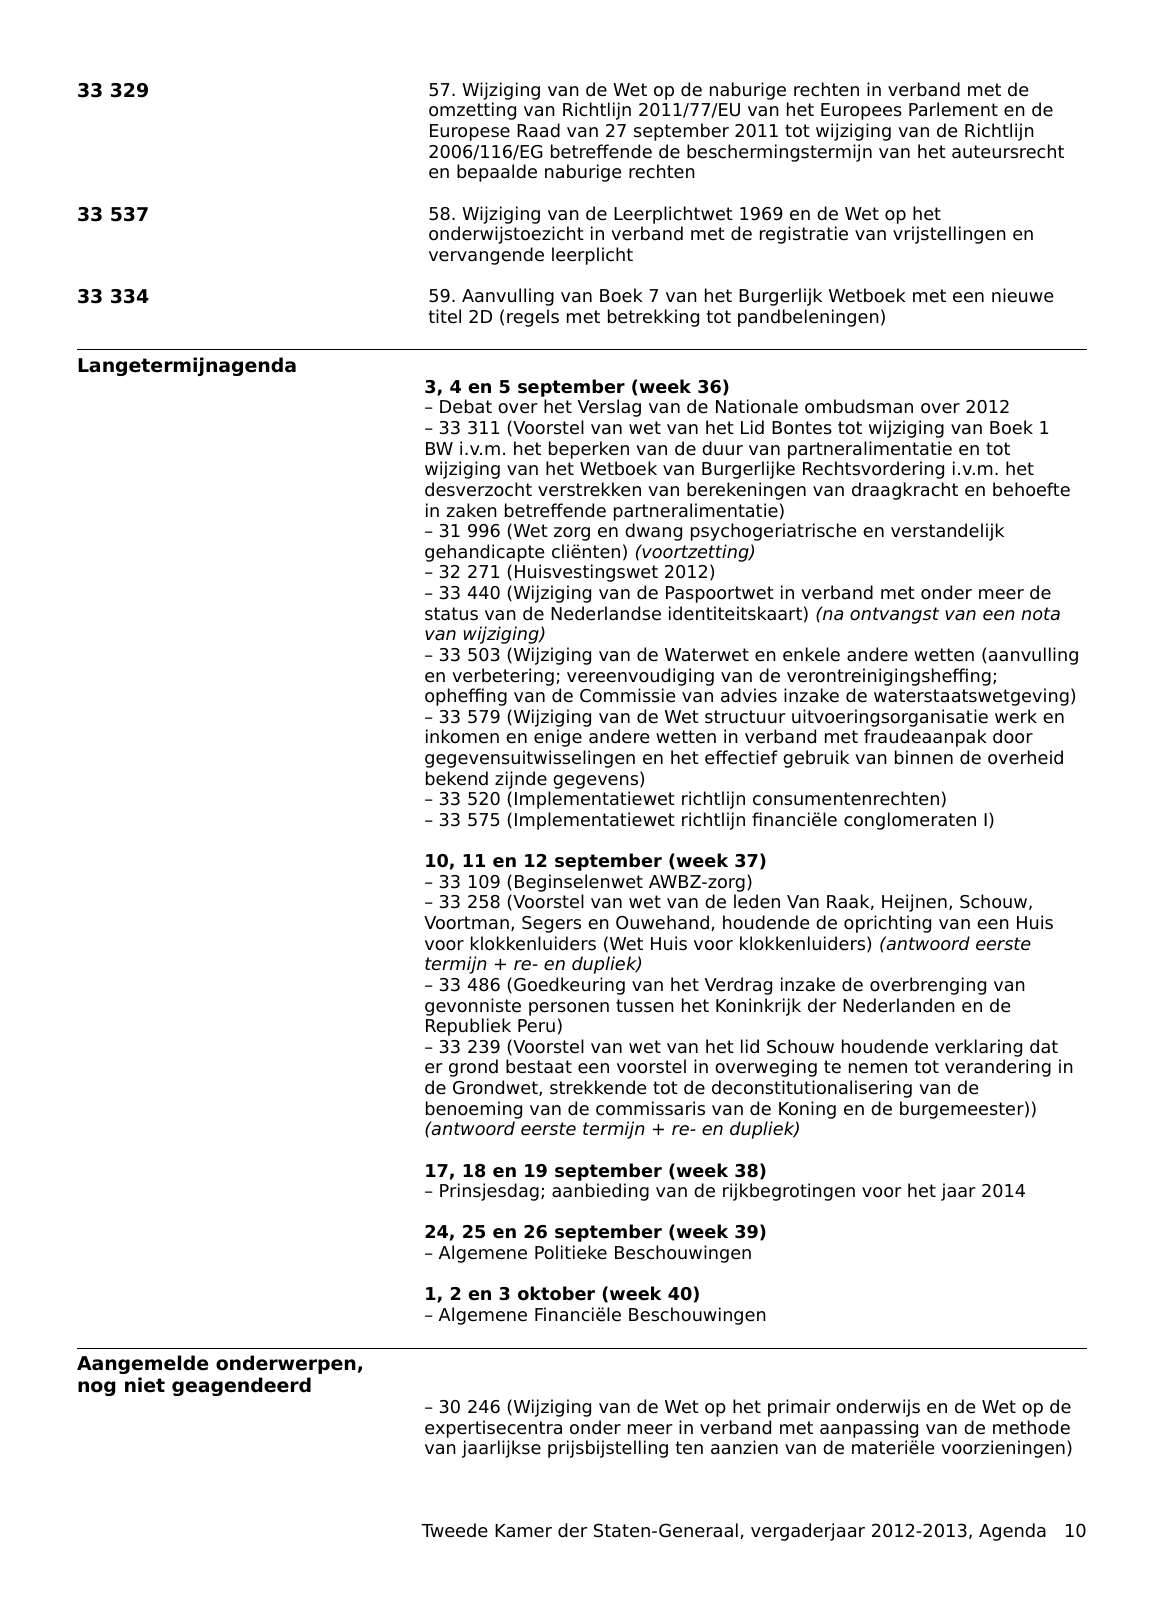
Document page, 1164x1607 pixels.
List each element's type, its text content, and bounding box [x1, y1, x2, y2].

table_cell – Algemene Politieke Beschouwingen [418, 1243, 1087, 1264]
table_cell 33 329 [77, 80, 404, 183]
table_cell [401, 789, 418, 810]
table_cell – 33 579 (Wijziging van de Wet structuur uitvoeringsorganisatie werk en inkomen en enige andere wetten in verband met fraudeaanpak door gegevensuitwisselingen en het effectief gebruik van binnen de overheid bekend zijnde gegevens) [418, 707, 1087, 789]
table_cell [77, 265, 404, 286]
table_cell – 33 239 (Voorstel van wet van het lid Schouw houdende verklaring dat er grond bestaat een voorstel in overweging te nemen tot verandering in de Grondwet, strekkende tot de deconstitutionalisering van de benoeming van de commissaris van de Koning en de burgemeester)) (antwoord eerste termijn + re- en dupliek) [418, 1037, 1087, 1140]
table_cell [77, 975, 401, 1037]
table_cell [401, 810, 418, 831]
table_cell 1, 2 en 3 oktober (week 40) [418, 1284, 1087, 1305]
table_cell [418, 1140, 1087, 1161]
table_cell [401, 418, 418, 521]
table_cell [77, 583, 401, 645]
table_cell [401, 377, 418, 397]
table_cell [77, 1037, 401, 1140]
table_cell [401, 1161, 418, 1181]
table_cell [401, 707, 418, 789]
table_cell – 33 503 (Wijziging van de Waterwet en enkele andere wetten (aanvulling en verbetering; vereenvoudiging van de verontreinigingsheffing; opheffing van de Commissie van advies inzake de waterstaatswetgeving) [418, 645, 1087, 707]
table_cell 33 334 [77, 286, 404, 327]
table_cell [77, 789, 401, 810]
table_cell [405, 265, 422, 286]
table_cell [422, 59, 1087, 80]
table_cell [77, 563, 401, 583]
table_cell [401, 1397, 418, 1459]
table_cell [401, 1264, 418, 1284]
table_cell [77, 398, 401, 418]
table_cell – 33 486 (Goedkeuring van het Verdrag inzake de overbrenging van gevonniste personen tussen het Koninkrijk der Nederlanden en de Republiek Peru) [418, 975, 1087, 1037]
table_cell [401, 831, 418, 851]
table_cell [401, 1243, 418, 1264]
table_cell [77, 893, 401, 975]
table_cell 3, 4 en 5 september (week 36) [418, 377, 1087, 397]
table_cell – 33 109 (Beginselenwet AWBZ-zorg) [418, 872, 1087, 892]
table_cell [405, 286, 422, 327]
table_cell – 30 246 (Wijziging van de Wet op het primair onderwijs en de Wet op de expertisecentra onder meer in verband met aanpassing van de methode van jaarlijkse prijsbijstelling ten aanzien van de materiële voorzieningen) [418, 1397, 1087, 1459]
table_cell [401, 851, 418, 872]
table_cell 17, 18 en 19 september (week 38) [418, 1161, 1087, 1181]
table_cell [401, 645, 418, 707]
table_cell [401, 1305, 418, 1326]
table_cell [401, 521, 418, 562]
table_cell [77, 851, 401, 872]
table_cell [77, 1161, 401, 1181]
table_cell [401, 1202, 418, 1222]
table_header Langetermijnagenda [77, 350, 401, 377]
table_header [401, 1349, 418, 1397]
table_cell [77, 1264, 401, 1284]
table_cell [77, 831, 401, 851]
table_cell [77, 59, 404, 80]
table_header Aangemelde onderwerpen, nog niet geagendeerd [77, 1349, 401, 1397]
table_cell [405, 204, 422, 265]
table_cell [77, 521, 401, 562]
table_cell [77, 707, 401, 789]
table_cell [405, 59, 422, 80]
table_cell – 33 575 (Implementatiewet richtlijn financiële conglomeraten I) [418, 810, 1087, 831]
table_cell – 33 311 (Voorstel van wet van het Lid Bontes tot wijziging van Boek 1 BW i.v.m. het beperken van de duur van partneralimentatie en tot wijziging van het Wetboek van Burgerlijke Rechtsvordering i.v.m. het desverzocht verstrekken van berekeningen van draagkracht en behoefte in zaken betreffende partneralimentatie) [418, 418, 1087, 521]
table_cell [77, 1305, 401, 1326]
table_cell [405, 80, 422, 183]
table_cell 10, 11 en 12 september (week 37) [418, 851, 1087, 872]
table_cell [401, 1181, 418, 1202]
table_cell [77, 377, 401, 397]
table_cell [77, 418, 401, 521]
table_cell [77, 1223, 401, 1243]
table_cell [405, 183, 422, 203]
table_header [418, 350, 1087, 377]
table_cell [77, 810, 401, 831]
table_cell 57. Wijziging van de Wet op de naburige rechten in verband met de omzetting van Richtlijn 2011/77/EU van het Europees Parlement en de Europese Raad van 27 september 2011 tot wijziging van de Richtlijn 2006/116/EG betreffende de beschermingstermijn van het auteursrecht en bepaalde naburige rechten [422, 80, 1087, 183]
table_cell [401, 1037, 418, 1140]
table_cell [77, 1397, 401, 1459]
table_cell [77, 645, 401, 707]
table_cell [77, 183, 404, 203]
table_cell 33 537 [77, 204, 404, 265]
table_cell – 31 996 (Wet zorg en dwang psychogeriatrische en verstandelijk gehandicapte cliënten) (voortzetting) [418, 521, 1087, 562]
table_cell [401, 1140, 418, 1161]
table_cell [418, 1264, 1087, 1284]
table_cell – Algemene Financiële Beschouwingen [418, 1305, 1087, 1326]
table_cell [418, 831, 1087, 851]
table_cell – 33 440 (Wijziging van de Paspoortwet in verband met onder meer de status van de Nederlandse identiteitskaart) (na ontvangst van een nota van wijziging) [418, 583, 1087, 645]
table_cell – Prinsjesdag; aanbieding van de rijkbegrotingen voor het jaar 2014 [418, 1181, 1087, 1202]
table_cell [401, 398, 418, 418]
table_header [418, 1349, 1087, 1397]
table_cell [77, 1243, 401, 1264]
table_cell [401, 563, 418, 583]
table_cell [422, 183, 1087, 203]
table_cell [77, 872, 401, 892]
table_cell – 33 258 (Voorstel van wet van de leden Van Raak, Heijnen, Schouw, Voortman, Segers en Ouwehand, houdende de oprichting van een Huis voor klokkenluiders (Wet Huis voor klokkenluiders) (antwoord eerste termijn + re- en dupliek) [418, 893, 1087, 975]
table_cell [401, 1284, 418, 1305]
table_cell [401, 1223, 418, 1243]
table_cell [422, 265, 1087, 286]
table_cell [77, 1284, 401, 1305]
table_cell – Debat over het Verslag van de Nationale ombudsman over 2012 [418, 398, 1087, 418]
table_cell [401, 872, 418, 892]
table_cell [401, 583, 418, 645]
table_cell – 33 520 (Implementatiewet richtlijn consumentenrechten) [418, 789, 1087, 810]
table_cell [77, 1202, 401, 1222]
table_cell [401, 893, 418, 975]
table_cell 59. Aanvulling van Boek 7 van het Burgerlijk Wetboek met een nieuwe titel 2D (regels met betrekking tot pandbeleningen) [422, 286, 1087, 327]
table_cell 58. Wijziging van de Leerplichtwet 1969 en de Wet op het onderwijstoezicht in verband met de registratie van vrijstellingen en vervangende leerplicht [422, 204, 1087, 265]
table_cell [401, 975, 418, 1037]
table_cell 24, 25 en 26 september (week 39) [418, 1223, 1087, 1243]
table_header [401, 350, 418, 377]
table_cell [418, 1202, 1087, 1222]
table_cell [77, 1181, 401, 1202]
table_cell [77, 1140, 401, 1161]
table_cell – 32 271 (Huisvestingswet 2012) [418, 563, 1087, 583]
